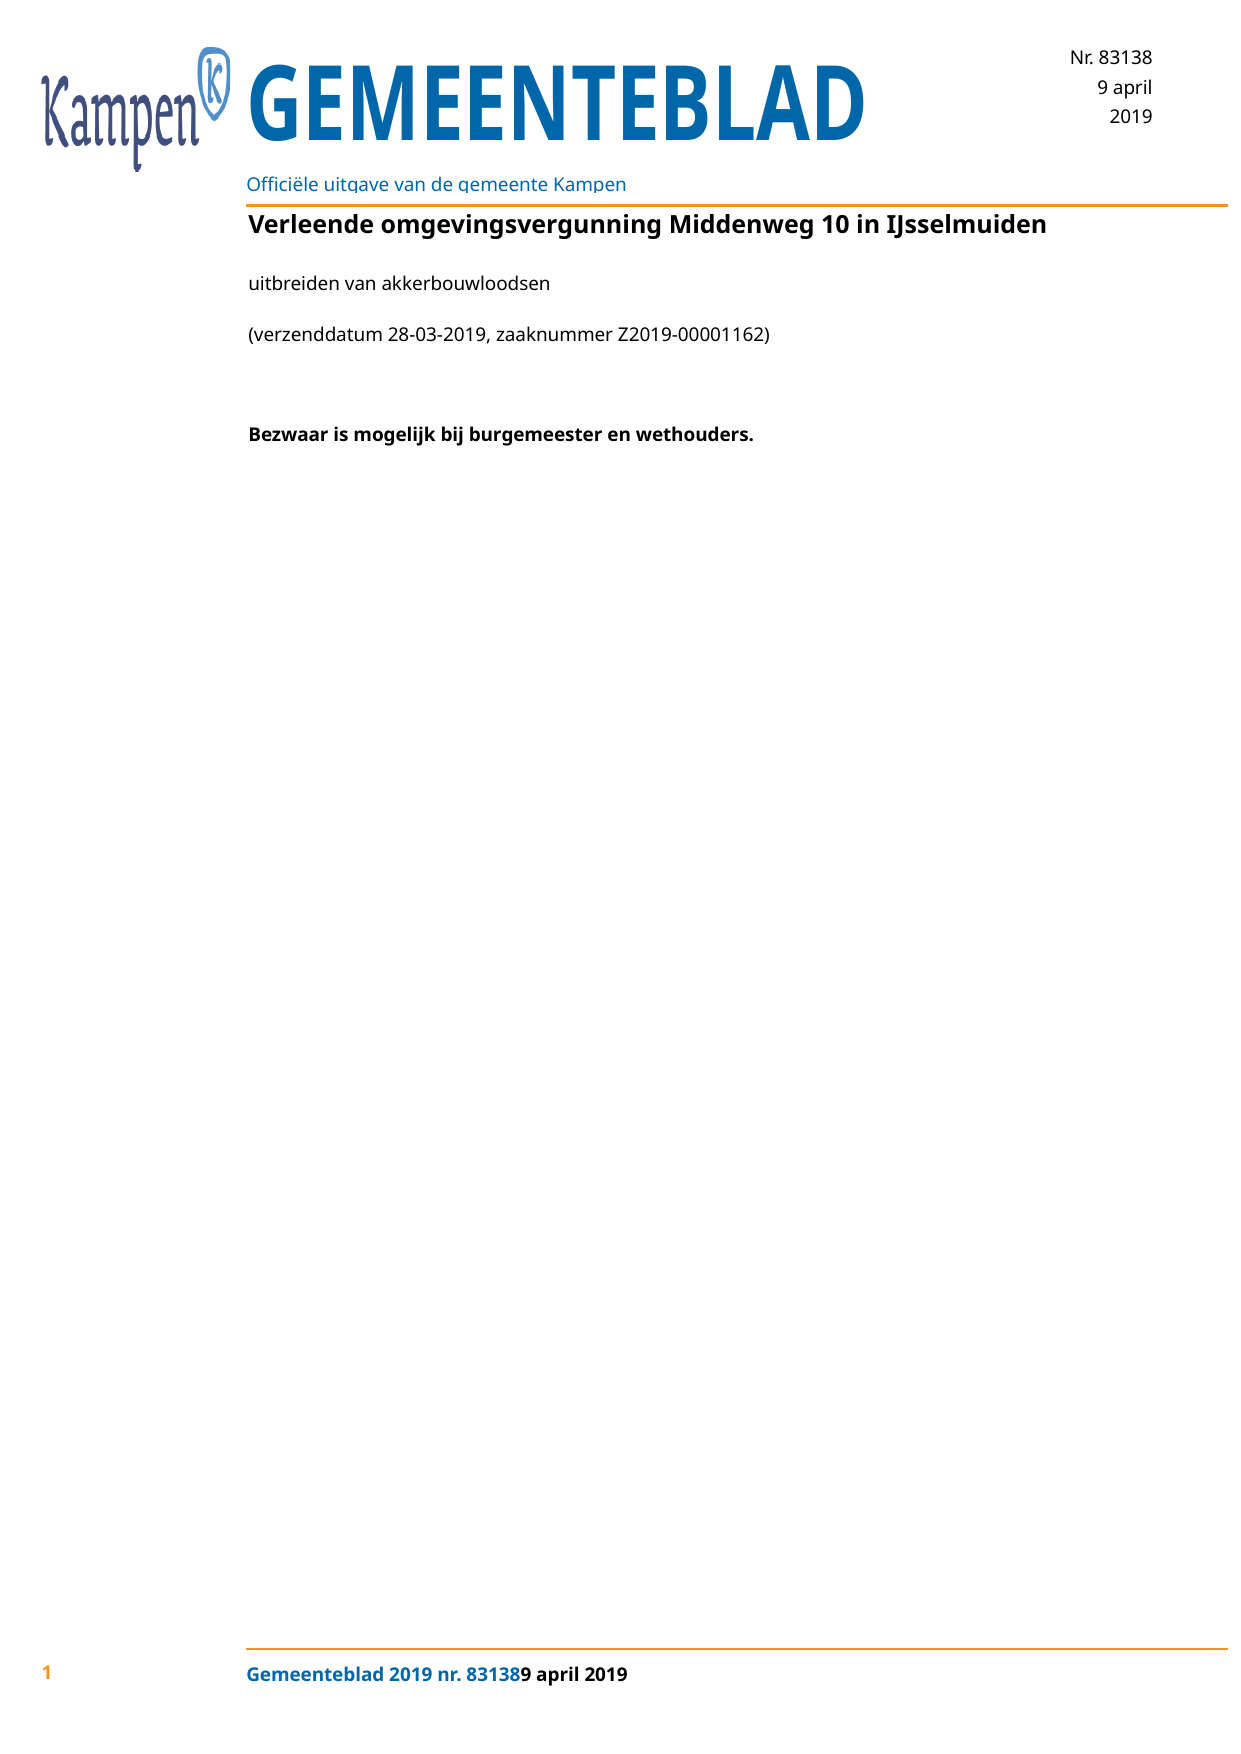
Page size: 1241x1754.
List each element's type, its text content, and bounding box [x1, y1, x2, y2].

text (verzenddatum 28-03-2019, zaaknummer Z2019-00001162) [248, 321, 1152, 346]
text Bezwaar is mogelijk bij burgemeester en wethouders. [248, 422, 1152, 447]
text Verleende omgevingsvergunning Middenweg 10 in IJsselmuiden [248, 207, 1152, 241]
picture [41, 47, 231, 172]
text uitbreiden van akkerbouwloodsen [248, 270, 1152, 296]
